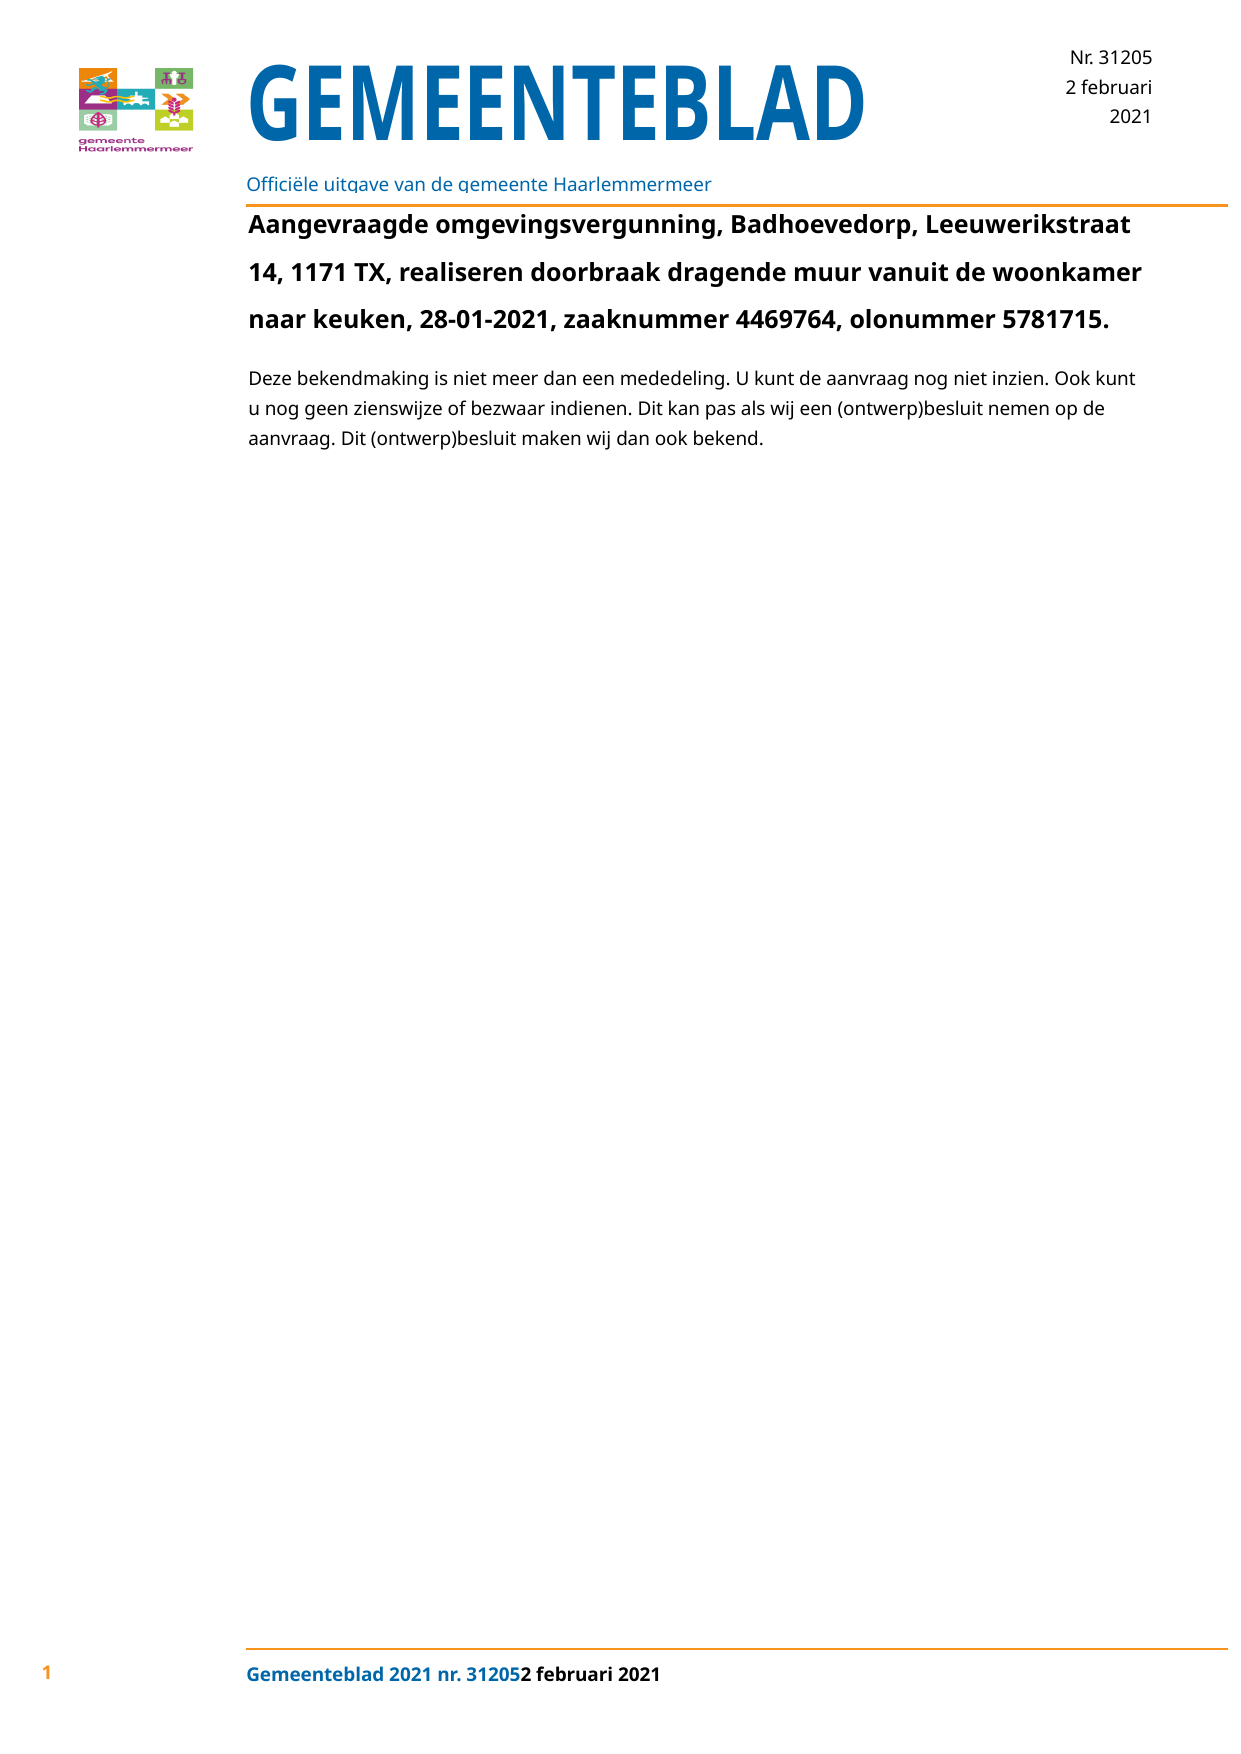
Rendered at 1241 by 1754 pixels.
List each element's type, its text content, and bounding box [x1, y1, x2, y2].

text Deze bekendmaking is niet meer dan een mededeling. U kunt de aanvraag nog niet inzien. Ook kunt u nog geen zienswijze of bezwaar indienen. Dit kan pas als wij een (ontwerp)besluit nemen op de aanvraag. Dit (ontwerp)besluit maken wij dan ook bekend. [248, 366, 1152, 450]
picture [41, 47, 231, 172]
text Aangevraagde omgevingsvergunning, Badhoevedorp, Leeuwerikstraat 14, 1171 TX, realiseren doorbraak dragende muur vanuit de woonkamer naar keuken, 28-01-2021, zaaknummer 4469764, olonummer 5781715. [248, 207, 1152, 336]
